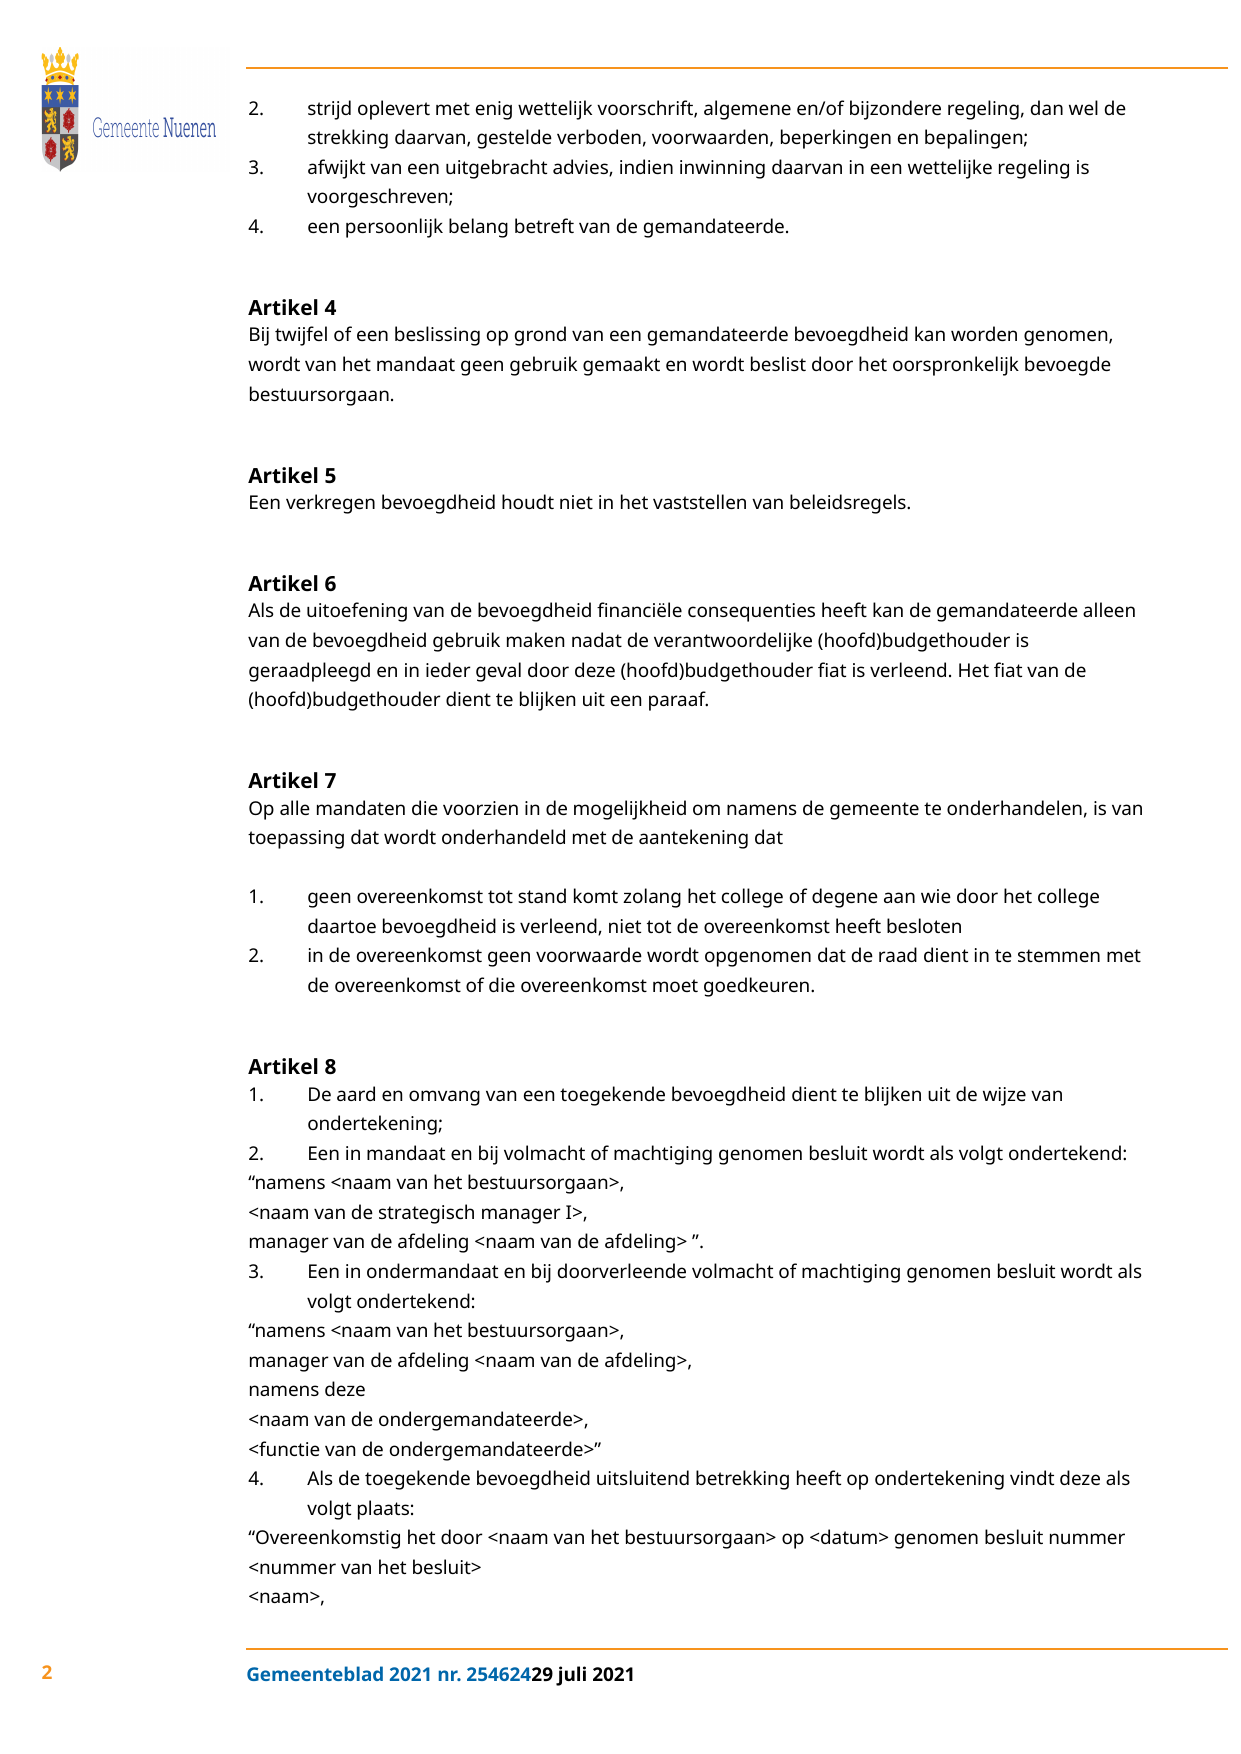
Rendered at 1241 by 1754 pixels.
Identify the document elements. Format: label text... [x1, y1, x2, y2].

text Artikel 7 [248, 766, 1152, 795]
text “namens <naam van het bestuursorgaan>, [248, 1169, 1152, 1195]
text manager van de afdeling <naam van de afdeling> ”. [248, 1229, 1152, 1254]
text Op alle mandaten die voorzien in de mogelijkheid om namens de gemeente te onderhandelen, is van toepassing dat wordt onderhandeld met de aantekening dat [248, 795, 1152, 850]
text Bij twijfel of een beslissing op grond van een gemandateerde bevoegdheid kan worden genomen, wordt van het mandaat geen gebruik gemaakt en wordt beslist door het oorspronkelijk bevoegde bestuursorgaan. [248, 322, 1152, 406]
list Als de toegekende bevoegdheid uitsluitend betrekking heeft op ondertekening vindt deze als volgt plaats: [248, 1465, 1152, 1521]
list in de overeenkomst geen voorwaarde wordt opgenomen dat de raad dient in te stemmen met de overeenkomst of die overeenkomst moet goedkeuren. [248, 943, 1152, 998]
text <naam van de strategisch manager I>, [248, 1199, 1152, 1225]
text “namens <naam van het bestuursorgaan>, [248, 1317, 1152, 1343]
text Artikel 8 [248, 1052, 1152, 1081]
text <functie van de ondergemandateerde>” [248, 1436, 1152, 1461]
text Als de uitoefening van de bevoegdheid financiële consequenties heeft kan de gemandateerde alleen van de bevoegdheid gebruik maken nadat de verantwoordelijke (hoofd)budgethouder is geraadpleegd en in ieder geval door deze (hoofd)budgethouder fiat is verleend. Het fiat van de (hoofd)budgethouder dient te blijken uit een paraaf. [248, 598, 1152, 712]
list Een in ondermandaat en bij doorverleende volmacht of machtiging genomen besluit wordt als volgt ondertekend: [248, 1258, 1152, 1313]
text <naam van de ondergemandateerde>, [248, 1406, 1152, 1432]
text Artikel 5 [248, 461, 1152, 489]
text namens deze [248, 1377, 1152, 1402]
text Een verkregen bevoegdheid houdt niet in het vaststellen van beleidsregels. [248, 489, 1152, 515]
text manager van de afdeling <naam van de afdeling>, [248, 1347, 1152, 1373]
list De aard en omvang van een toegekende bevoegdheid dient te blijken uit de wijze van ondertekening; [248, 1081, 1152, 1136]
list Een in mandaat en bij volmacht of machtiging genomen besluit wordt als volgt ondertekend: [248, 1140, 1152, 1166]
list strijd oplevert met enig wettelijk voorschrift, algemene en/of bijzondere regeling, dan wel de strekking daarvan, gestelde verboden, voorwaarden, beperkingen en bepalingen; [248, 95, 1152, 150]
list geen overeenkomst tot stand komt zolang het college of degene aan wie door het college daartoe bevoegdheid is verleend, niet tot de overeenkomst heeft besloten [248, 883, 1152, 939]
text “Overeenkomstig het door <naam van het bestuursorgaan> op <datum> genomen besluit nummer <nummer van het besluit> [248, 1524, 1152, 1580]
picture [41, 47, 231, 172]
text Artikel 6 [248, 569, 1152, 598]
list afwijkt van een uitgebracht advies, indien inwinning daarvan in een wettelijke regeling is voorgeschreven; [248, 154, 1152, 209]
text Artikel 4 [248, 293, 1152, 322]
list een persoonlijk belang betreft van de gemandateerde. [248, 213, 1152, 239]
text <naam>, [248, 1584, 1152, 1609]
